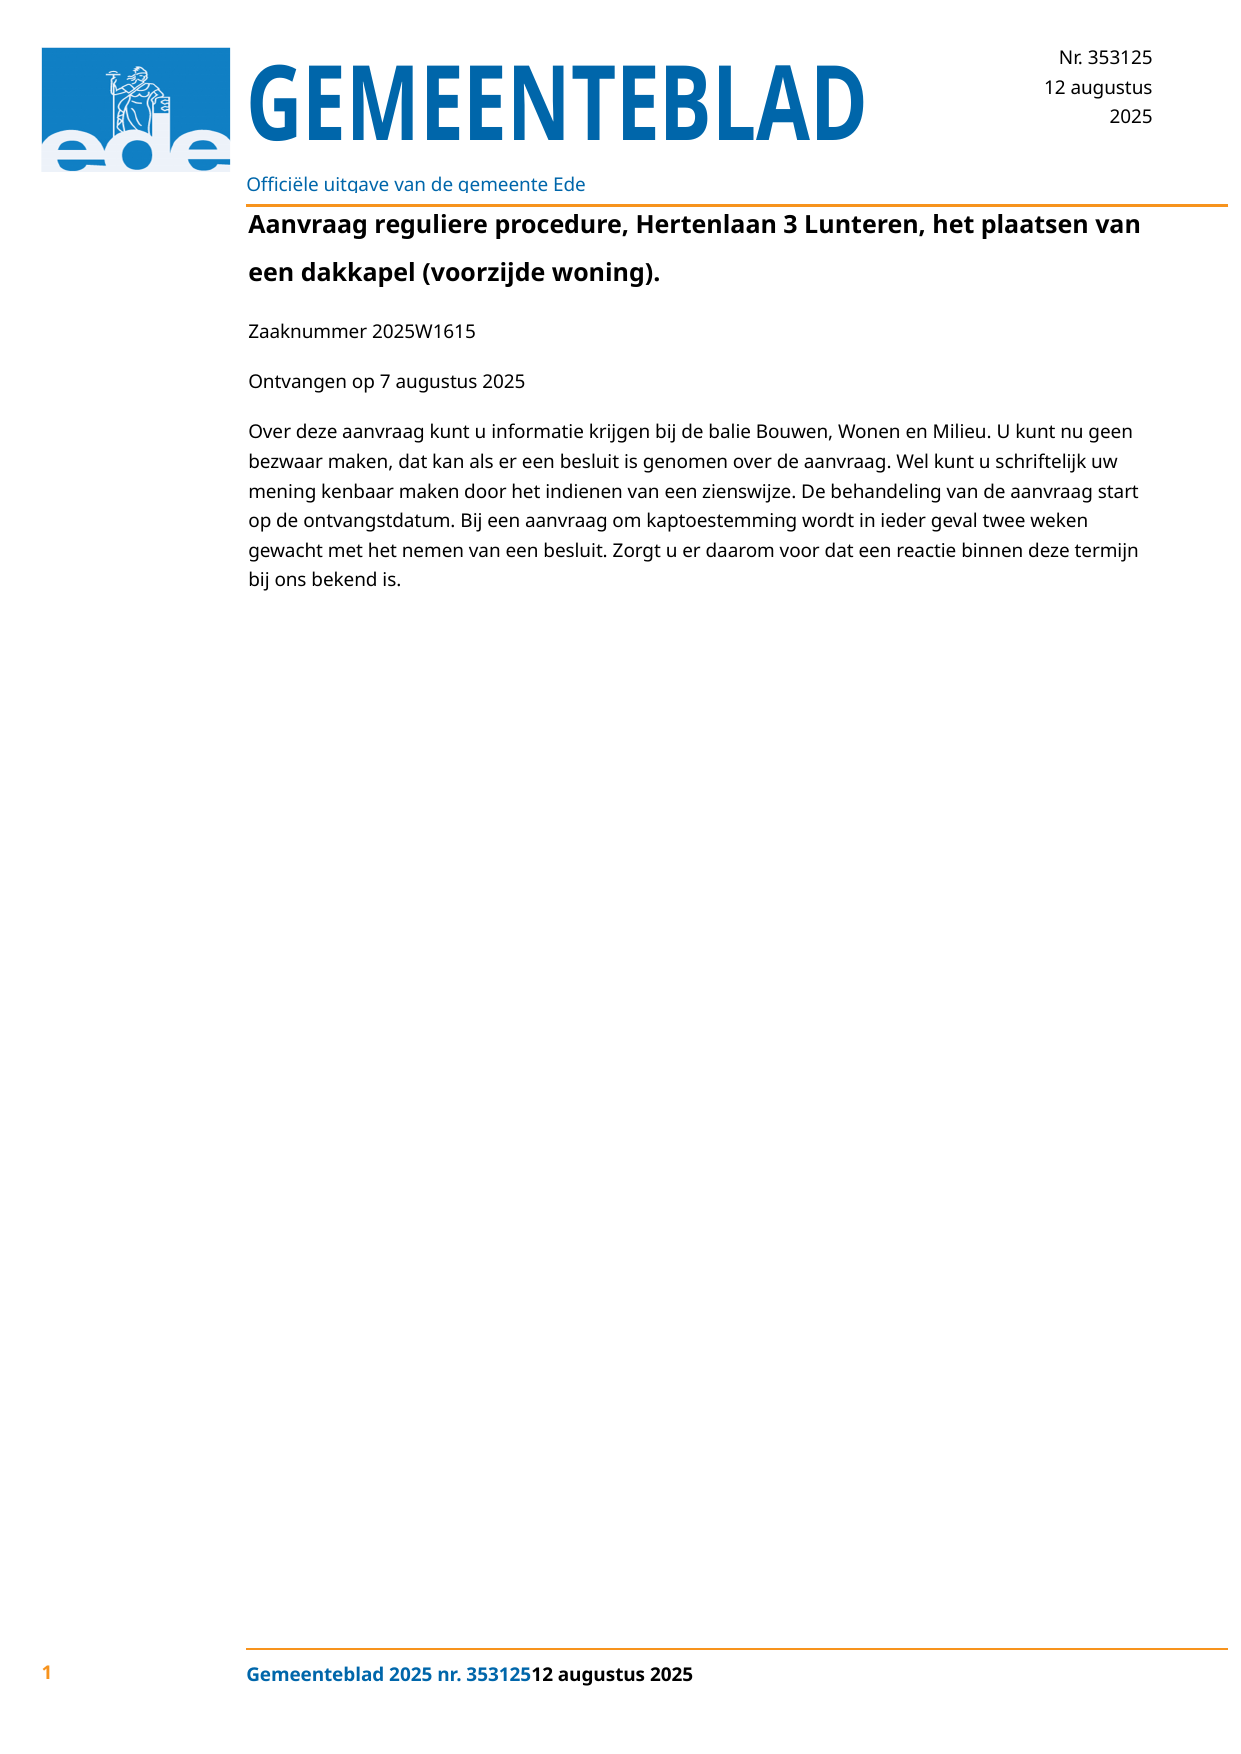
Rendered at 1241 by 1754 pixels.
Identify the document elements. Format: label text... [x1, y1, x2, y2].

text Aanvraag reguliere procedure, Hertenlaan 3 Lunteren, het plaatsen van een dakkapel (voorzijde woning). [248, 207, 1152, 288]
text Over deze aanvraag kunt u informatie krijgen bij de balie Bouwen, Wonen en Milieu. U kunt nu geen bezwaar maken, dat kan als er een besluit is genomen over de aanvraag. Wel kunt u schriftelijk uw mening kenbaar maken door het indienen van een zienswijze. De behandeling van de aanvraag start op de ontvangstdatum. Bij een aanvraag om kaptoestemming wordt in ieder geval twee weken gewacht met het nemen van een besluit. Zorgt u er daarom voor dat een reactie binnen deze termijn bij ons bekend is. [248, 419, 1152, 592]
picture [41, 47, 231, 172]
text Ontvangen op 7 augustus 2025 [248, 368, 1152, 394]
text Zaaknummer 2025W1615 [248, 318, 1152, 344]
